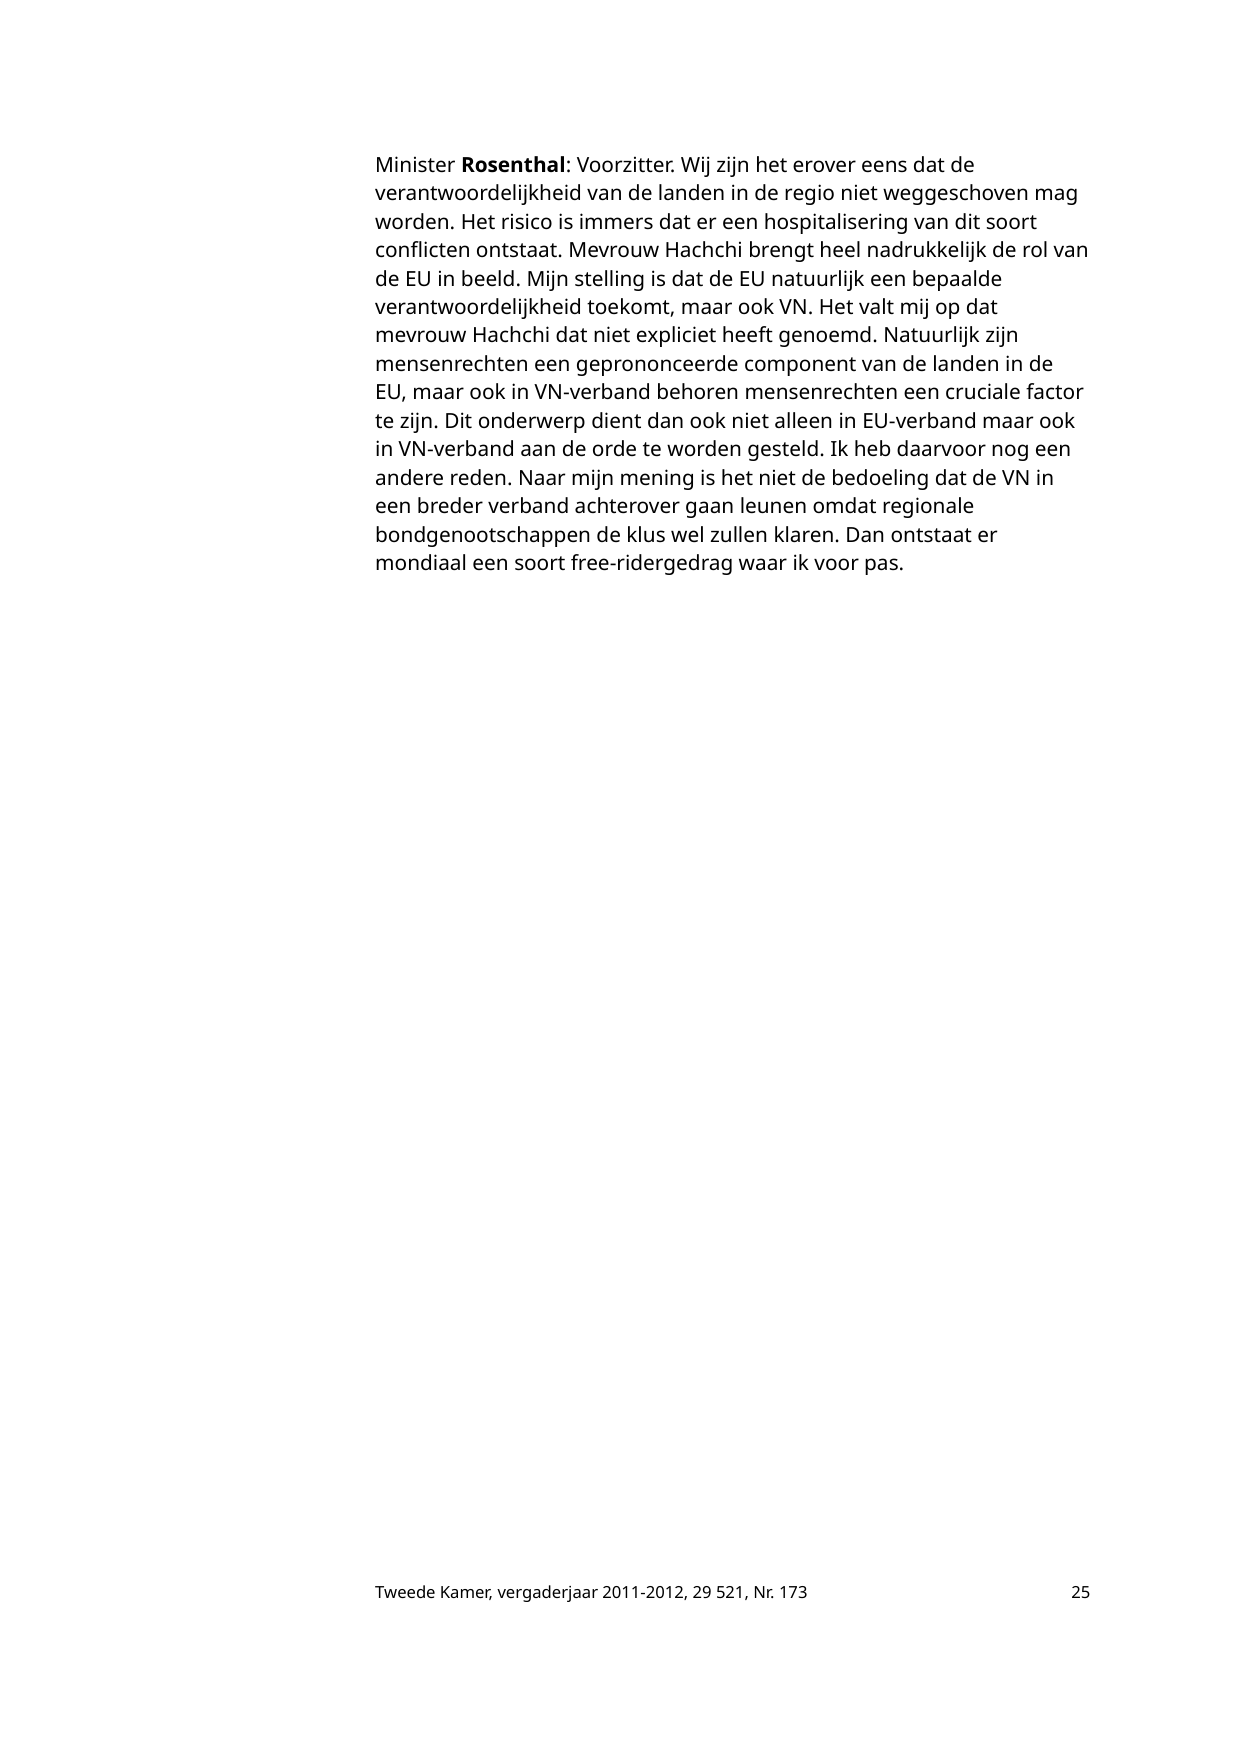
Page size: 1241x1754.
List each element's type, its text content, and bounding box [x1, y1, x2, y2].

text Minister Rosenthal: Voorzitter. Wij zijn het erover eens dat de verantwoordelijkheid van de landen in de regio niet weggeschoven mag worden. Het risico is immers dat er een hospitalisering van dit soort conflicten ontstaat. Mevrouw Hachchi brengt heel nadrukkelijk de rol van de EU in beeld. Mijn stelling is dat de EU natuurlijk een bepaalde verantwoordelijkheid toekomt, maar ook VN. Het valt mij op dat mevrouw Hachchi dat niet expliciet heeft genoemd. Natuurlijk zijn mensenrechten een geprononceerde component van de landen in de EU, maar ook in VN-verband behoren mensenrechten een cruciale factor te zijn. Dit onderwerp dient dan ook niet alleen in EU-verband maar ook in VN-verband aan de orde te worden gesteld. Ik heb daarvoor nog een andere reden. Naar mijn mening is het niet de bedoeling dat de VN in een breder verband achterover gaan leunen omdat regionale bondgenootschappen de klus wel zullen klaren. Dan ontstaat er mondiaal een soort free-ridergedrag waar ik voor pas. [375, 150, 1090, 577]
